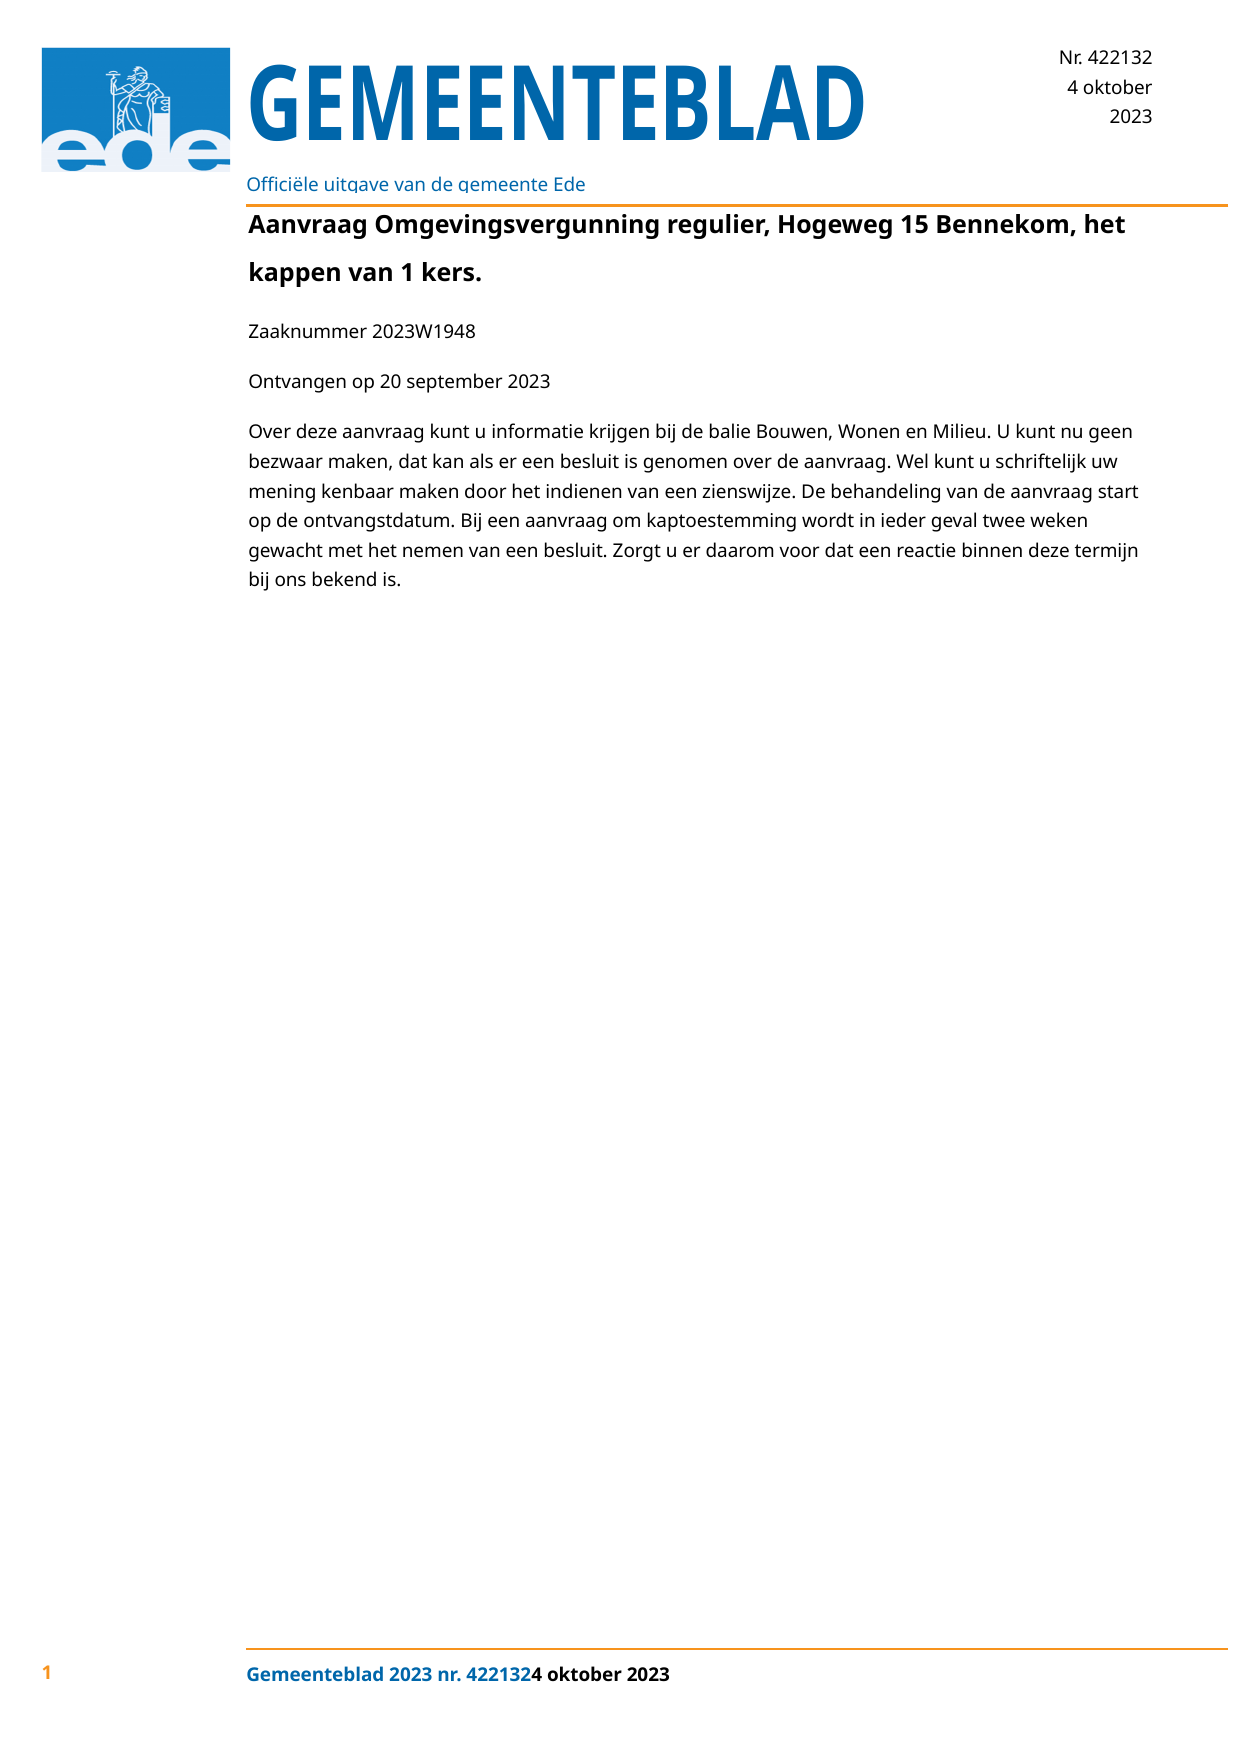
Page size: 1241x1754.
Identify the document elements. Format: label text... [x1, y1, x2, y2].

text Ontvangen op 20 september 2023 [248, 368, 1152, 394]
picture [41, 47, 231, 172]
text Over deze aanvraag kunt u informatie krijgen bij de balie Bouwen, Wonen en Milieu. U kunt nu geen bezwaar maken, dat kan als er een besluit is genomen over de aanvraag. Wel kunt u schriftelijk uw mening kenbaar maken door het indienen van een zienswijze. De behandeling van de aanvraag start op de ontvangstdatum. Bij een aanvraag om kaptoestemming wordt in ieder geval twee weken gewacht met het nemen van een besluit. Zorgt u er daarom voor dat een reactie binnen deze termijn bij ons bekend is. [248, 419, 1152, 592]
text Zaaknummer 2023W1948 [248, 318, 1152, 344]
text Aanvraag Omgevingsvergunning regulier, Hogeweg 15 Bennekom, het kappen van 1 kers. [248, 207, 1152, 288]
